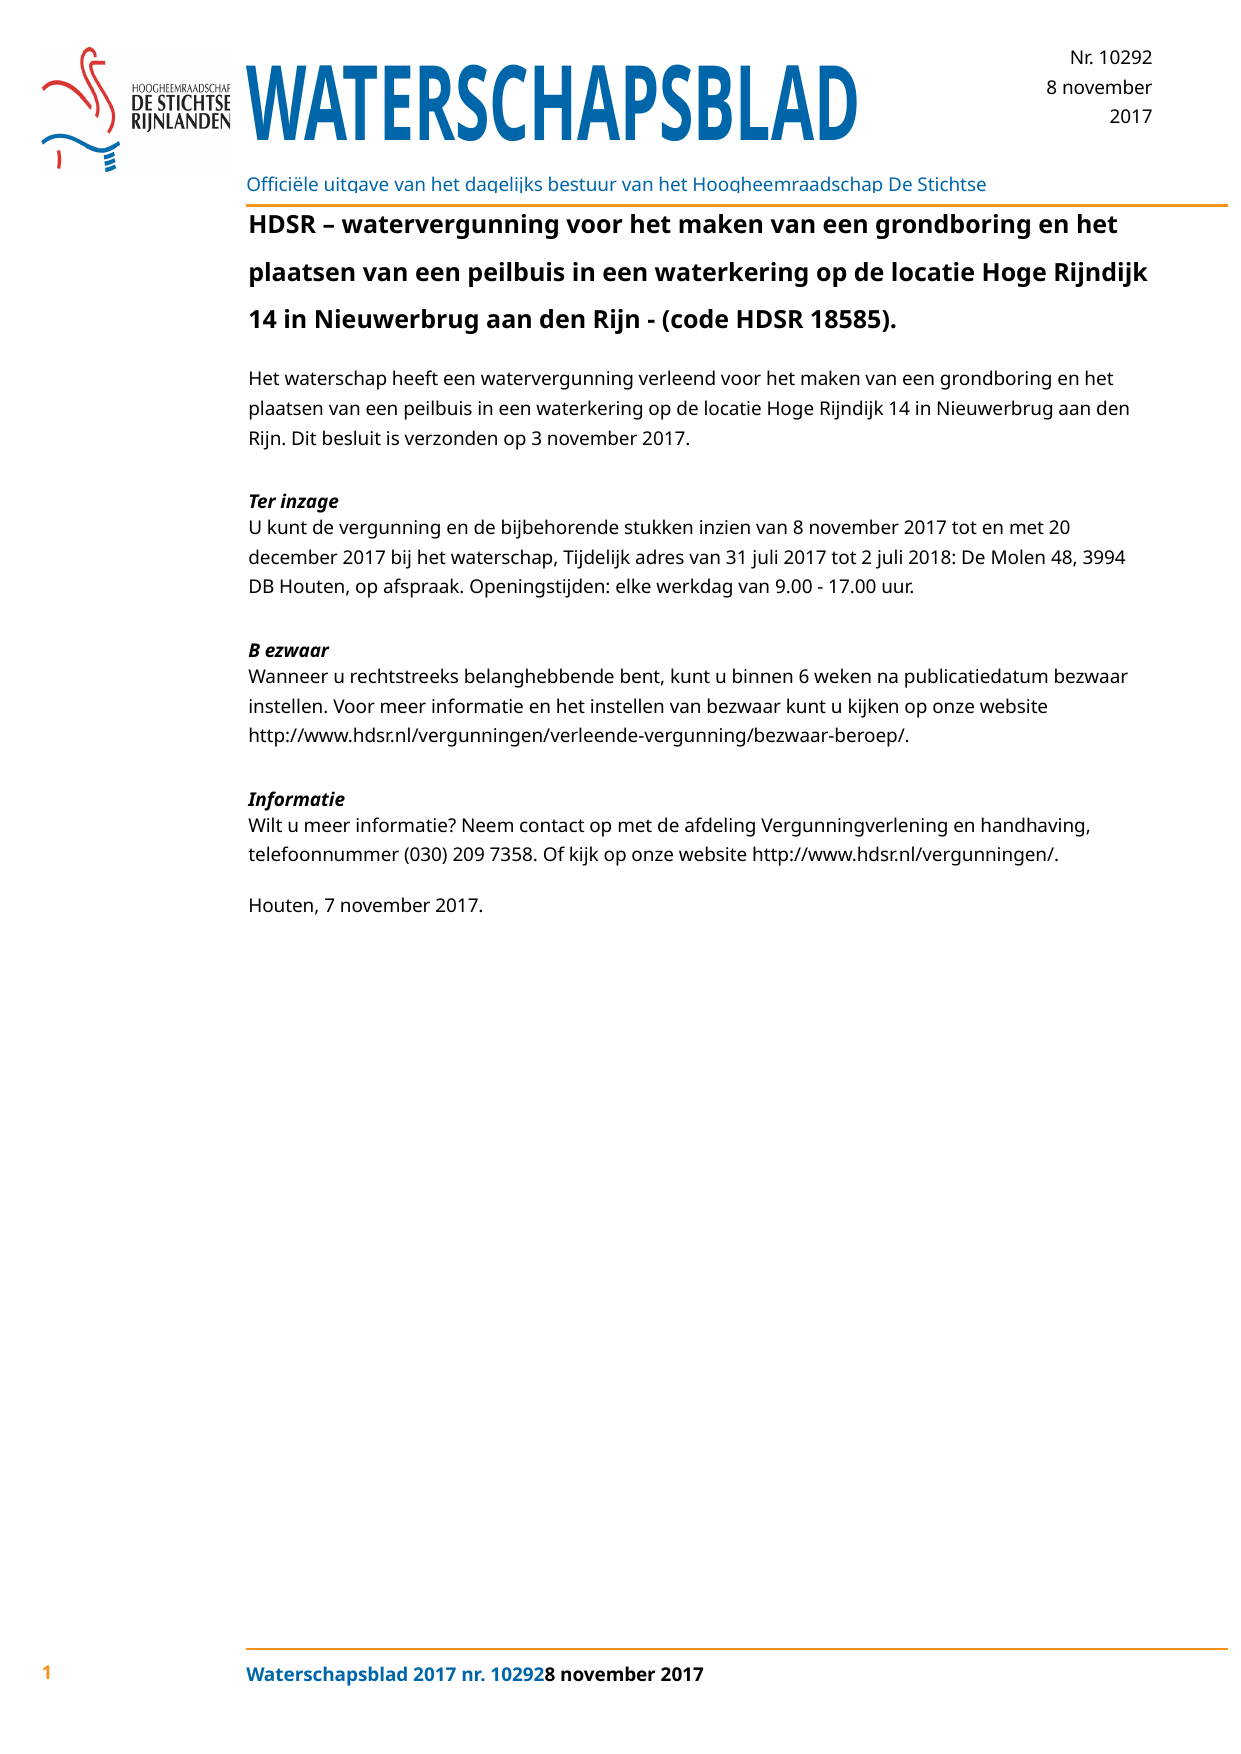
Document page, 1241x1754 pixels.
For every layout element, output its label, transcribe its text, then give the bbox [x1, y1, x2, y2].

text Wanneer u rechtstreeks belanghebbende bent, kunt u binnen 6 weken na publicatiedatum bezwaar instellen. Voor meer informatie en het instellen van bezwaar kunt u kijken op onze website http://www.hdsr.nl/vergunningen/verleende-vergunning/bezwaar-beroep/. [248, 663, 1152, 748]
text Houten, 7 november 2017. [248, 892, 1152, 918]
picture [41, 47, 231, 172]
text Wilt u meer informatie? Neem contact op met de afdeling Vergunningverlening en handhaving, telefoonnummer (030) 209 7358. Of kijk op onze website http://www.hdsr.nl/vergunningen/. [248, 812, 1152, 867]
text U kunt de vergunning en de bijbehorende stukken inzien van 8 november 2017 tot en met 20 december 2017 bij het waterschap, Tijdelijk adres van 31 juli 2017 tot 2 juli 2018: De Molen 48, 3994 DB Houten, op afspraak. Openingstijden: elke werkdag van 9.00 - 17.00 uur. [248, 514, 1152, 599]
text Informatie [248, 786, 1152, 812]
text Ter inzage [248, 489, 1152, 514]
text Het waterschap heeft een watervergunning verleend voor het maken van een grondboring en het plaatsen van een peilbuis in een waterkering op de locatie Hoge Rijndijk 14 in Nieuwerbrug aan den Rijn. Dit besluit is verzonden op 3 november 2017. [248, 366, 1152, 450]
text B ezwaar [248, 637, 1152, 663]
text HDSR – watervergunning voor het maken van een grondboring en het plaatsen van een peilbuis in een waterkering op de locatie Hoge Rijndijk 14 in Nieuwerbrug aan den Rijn - (code HDSR 18585). [248, 207, 1152, 336]
